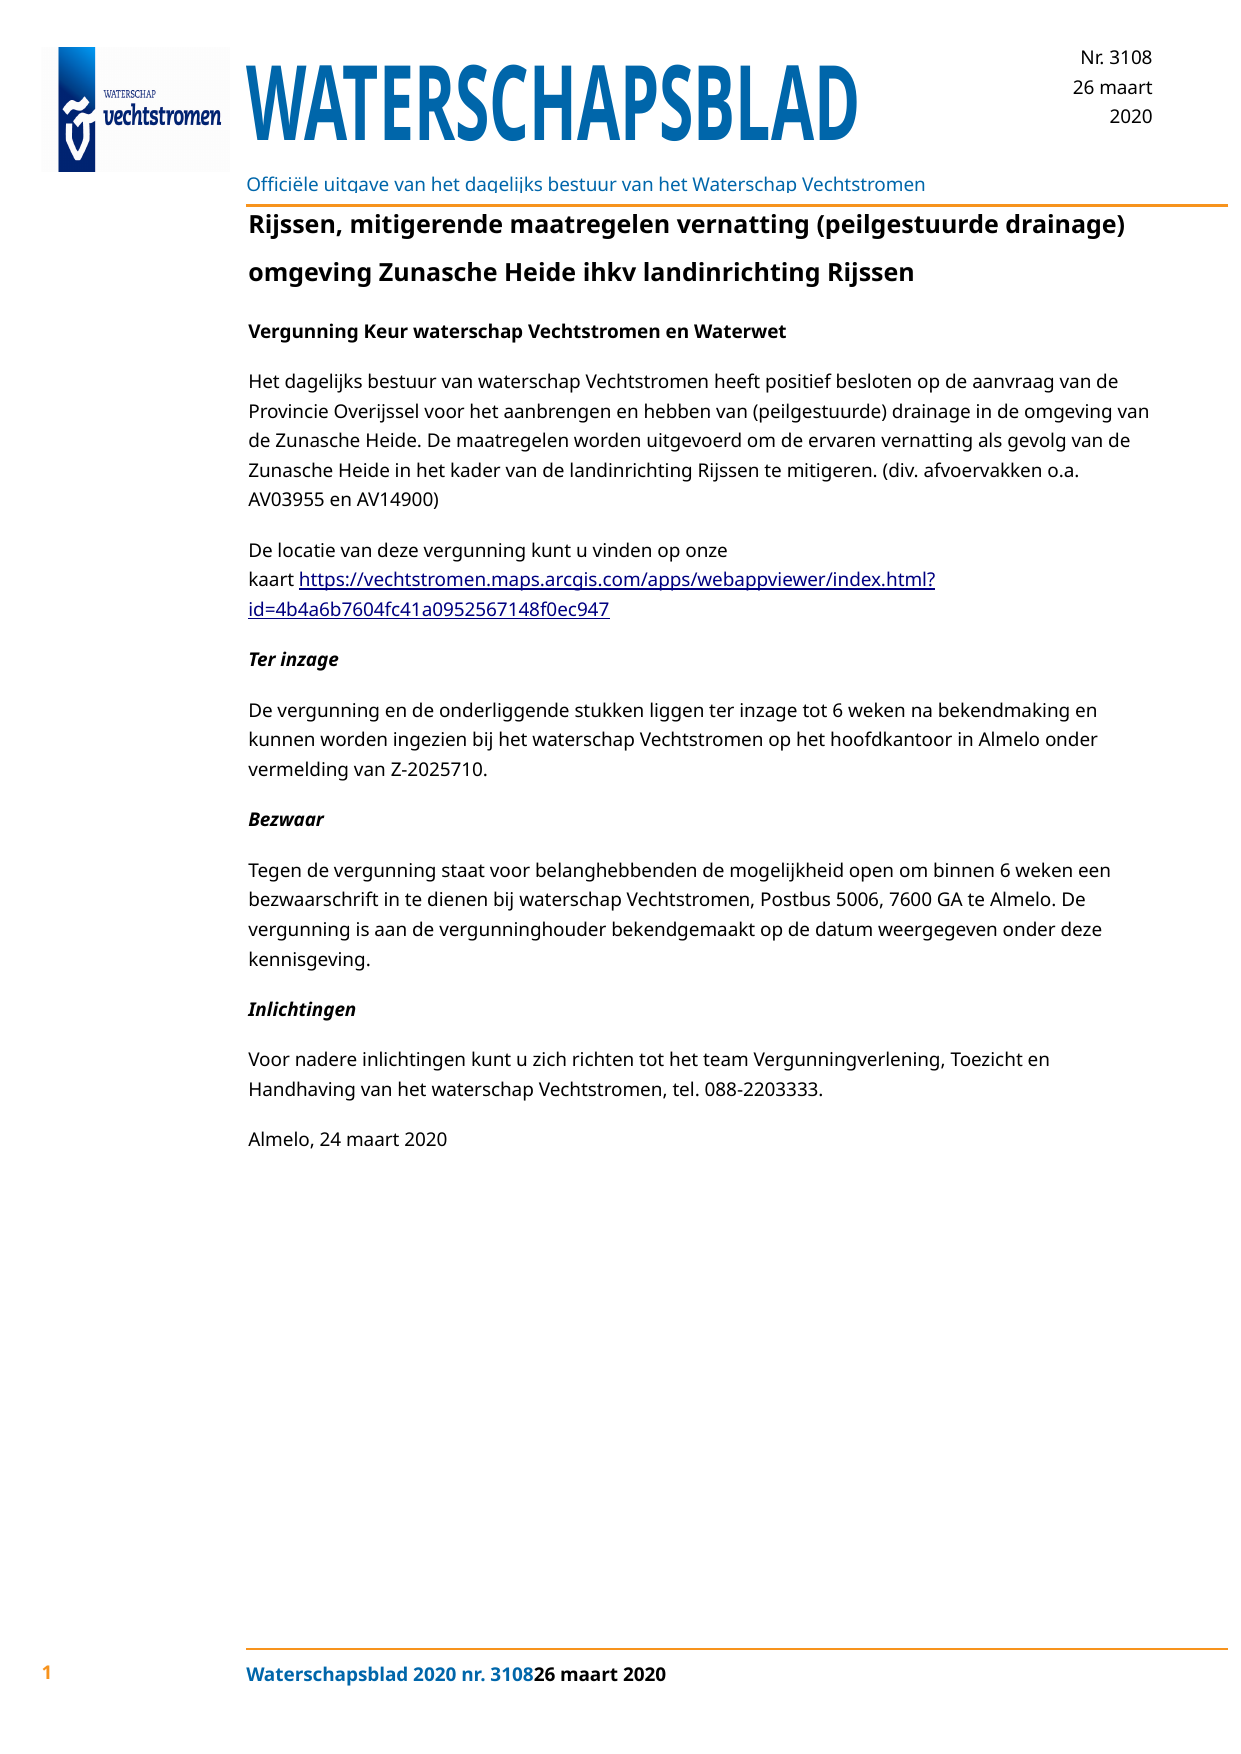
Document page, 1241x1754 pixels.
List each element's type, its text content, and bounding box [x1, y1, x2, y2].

text De locatie van deze vergunning kunt u vinden op onze kaart https://vechtstromen.maps.arcgis.com/apps/webappviewer/index.html?id=4b4a6b7604fc41a0952567148f0ec947 [248, 537, 1152, 622]
text Ter inzage [248, 647, 1152, 672]
text Almelo, 24 maart 2020 [248, 1127, 1152, 1152]
text Vergunning Keur waterschap Vechtstromen en Waterwet [248, 318, 1152, 344]
text Rijssen, mitigerende maatregelen vernatting (peilgestuurde drainage) omgeving Zunasche Heide ihkv landinrichting Rijssen [248, 207, 1152, 288]
text Het dagelijks bestuur van waterschap Vechtstromen heeft positief besloten op de aanvraag van de Provincie Overijssel voor het aanbrengen en hebben van (peilgestuurde) drainage in de omgeving van de Zunasche Heide. De maatregelen worden uitgevoerd om de ervaren vernatting als gevolg van de Zunasche Heide in het kader van de landinrichting Rijssen te mitigeren. (div. afvoervakken o.a. AV03955 en AV14900) [248, 368, 1152, 512]
text Tegen de vergunning staat voor belanghebbenden de mogelijkheid open om binnen 6 weken een bezwaarschrift in te dienen bij waterschap Vechtstromen, Postbus 5006, 7600 GA te Almelo. De vergunning is aan de vergunninghouder bekendgemaakt op de datum weergegeven onder deze kennisgeving. [248, 857, 1152, 972]
text Inlichtingen [248, 996, 1152, 1022]
text Bezwaar [248, 807, 1152, 832]
picture [41, 47, 231, 172]
text De vergunning en de onderliggende stukken liggen ter inzage tot 6 weken na bekendmaking en kunnen worden ingezien bij het waterschap Vechtstromen op het hoofdkantoor in Almelo onder vermelding van Z-2025710. [248, 697, 1152, 782]
text Voor nadere inlichtingen kunt u zich richten tot het team Vergunningverlening, Toezicht en Handhaving van het waterschap Vechtstromen, tel. 088-2203333. [248, 1047, 1152, 1102]
